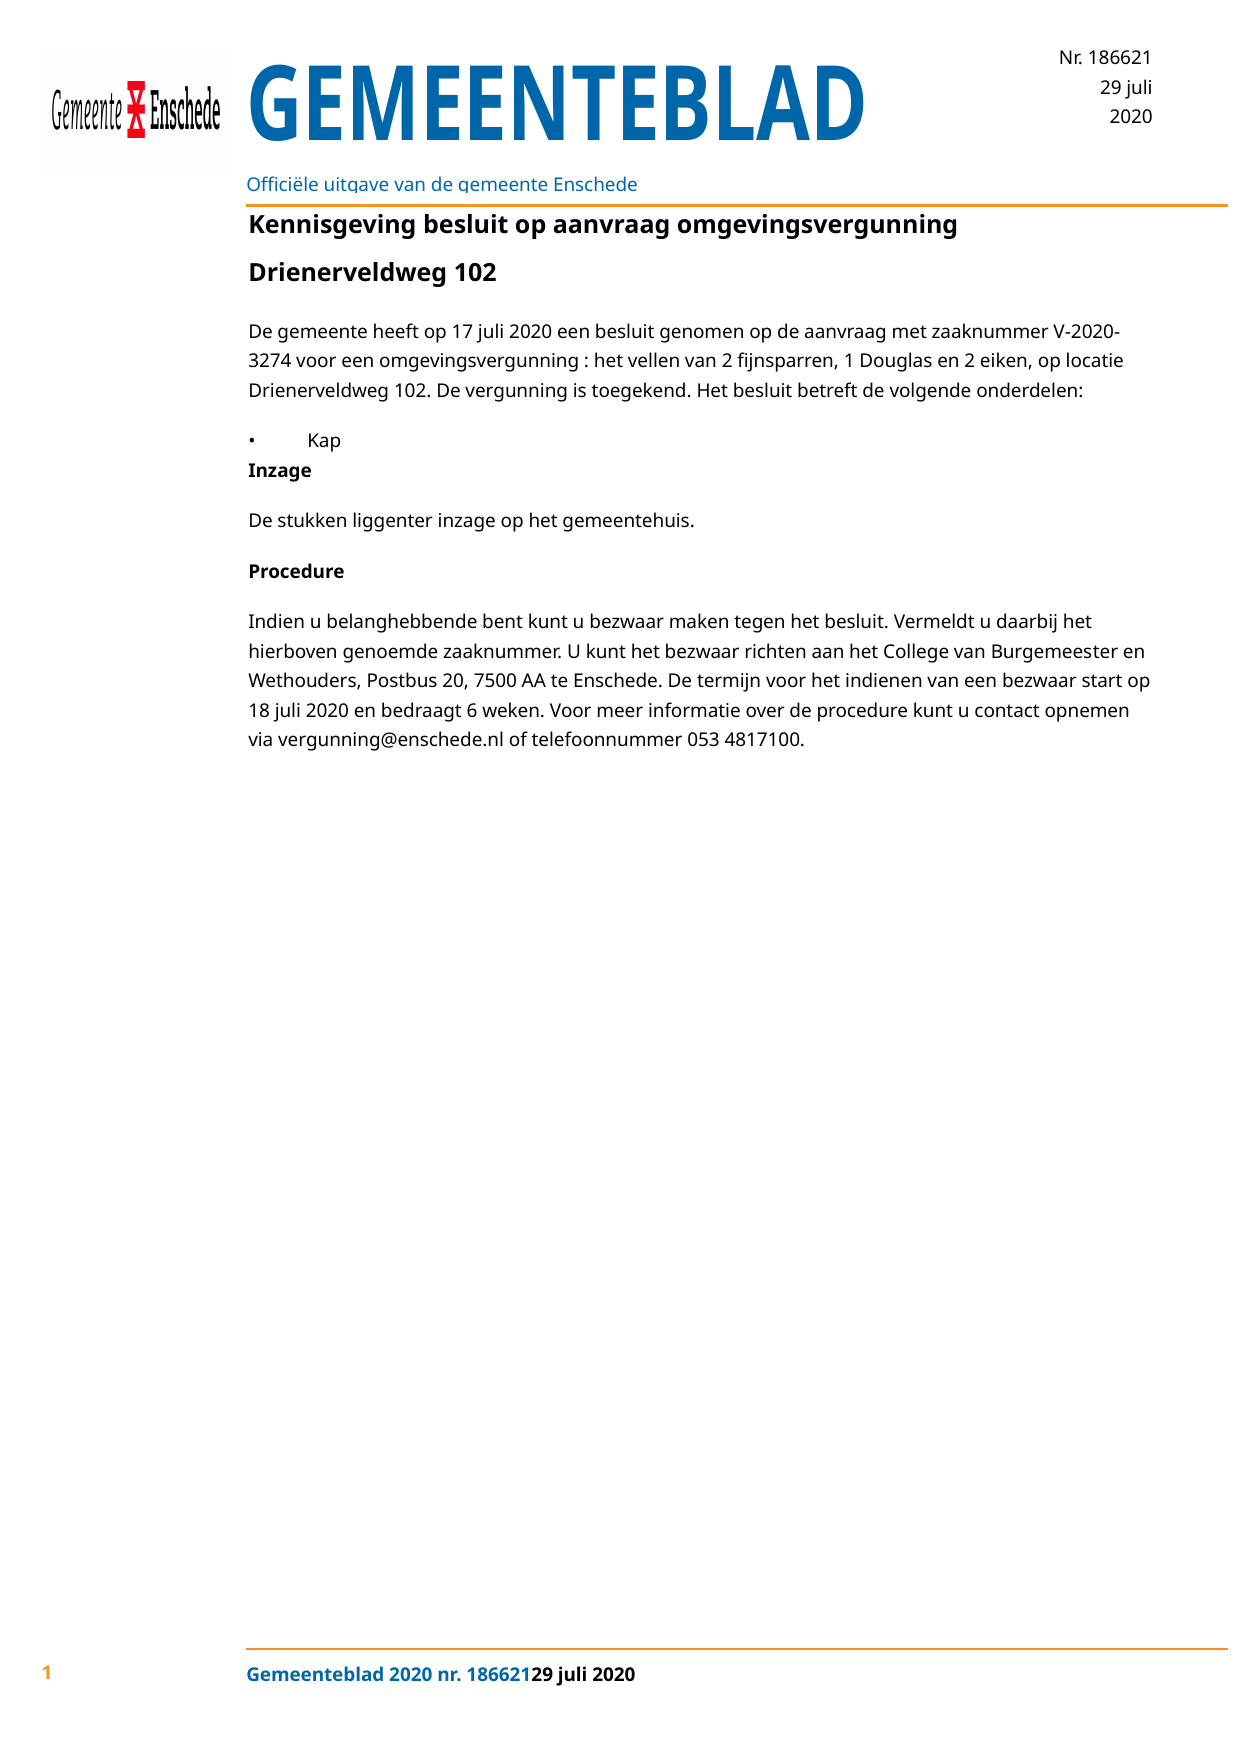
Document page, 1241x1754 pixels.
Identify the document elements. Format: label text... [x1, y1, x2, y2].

text De gemeente heeft op 17 juli 2020 een besluit genomen op de aanvraag met zaaknummer V-2020-3274 voor een omgevingsvergunning : het vellen van 2 fijnsparren, 1 Douglas en 2 eiken, op locatie Drienerveldweg 102. De vergunning is toegekend. Het besluit betreft de volgende onderdelen: [248, 318, 1152, 403]
text Kennisgeving besluit op aanvraag omgevingsvergunning Drienerveldweg 102 [248, 207, 1152, 288]
text Procedure [248, 558, 1152, 584]
picture [41, 47, 231, 172]
text Indien u belanghebbende bent kunt u bezwaar maken tegen het besluit. Vermeldt u daarbij het hierboven genoemde zaaknummer. U kunt het bezwaar richten aan het College van Burgemees­ter en Wethouders, Postbus 20, 7500 AA te Enschede. De termijn voor het indienen van een bezwaar start op 18 juli 2020 en bedraagt 6 weken. Voor meer informatie over de procedure kunt u contact opnemen via vergunning@enschede.nl of telefoonnummer 053 4817100. [248, 608, 1152, 752]
list Kap [248, 427, 1152, 453]
text De stukken liggenter inzage op het gemeentehuis. [248, 507, 1152, 533]
text Inzage [248, 457, 1152, 483]
